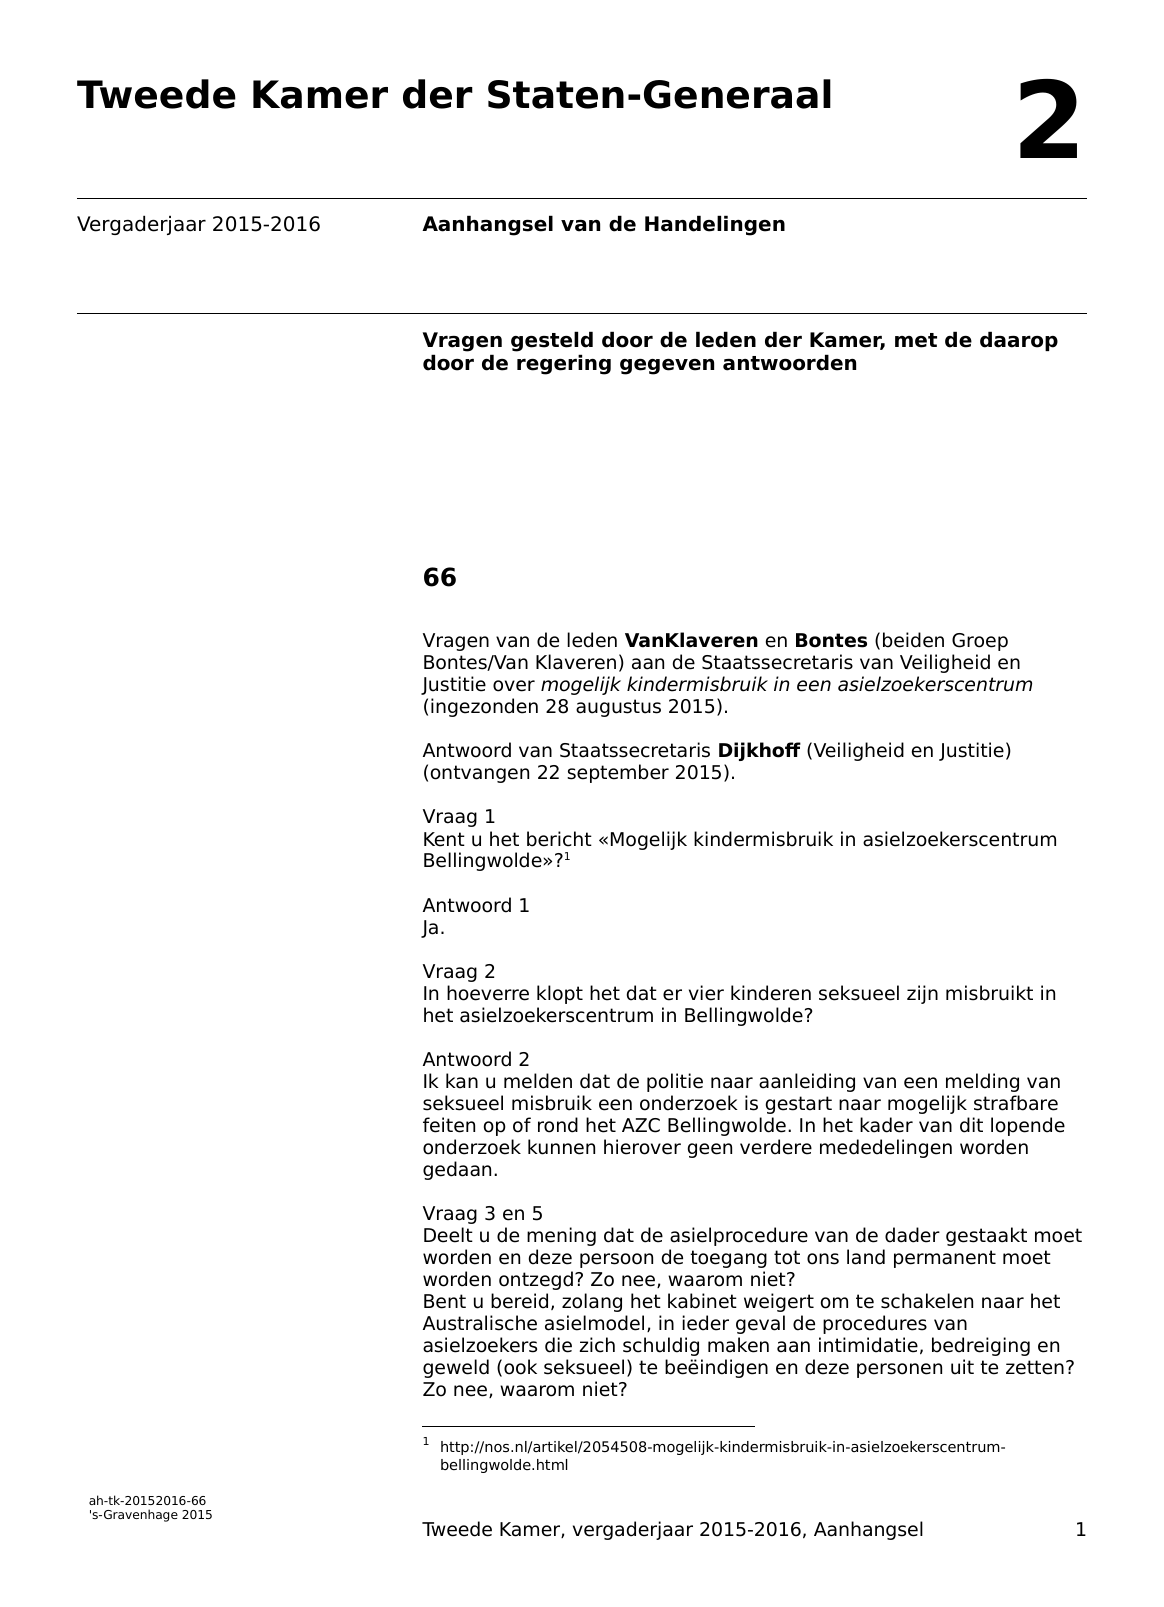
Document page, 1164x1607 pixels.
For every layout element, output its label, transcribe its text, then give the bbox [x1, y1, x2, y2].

text Deelt u de mening dat de asielprocedure van de dader gestaakt moet worden en deze persoon de toegang tot ons land permanent moet worden ontzegd? Zo nee, waarom niet? [422, 1225, 1087, 1291]
table_cell [77, 314, 422, 375]
text http://nos.nl/artikel/2054508-mogelijk-kindermisbruik-in-asielzoekerscentrum-bellingwolde.html [422, 1435, 1087, 1474]
text Ik kan u melden dat de politie naar aanleiding van een melding van seksueel misbruik een onderzoek is gestart naar mogelijk strafbare feiten op of rond het AZC Bellingwolde. In het kader van dit lopende onderzoek kunnen hierover geen verdere mededelingen worden gedaan. [422, 1071, 1087, 1181]
text Kent u het bericht «Mogelijk kindermisbruik in asielzoekerscentrum Bellingwolde»? [422, 828, 1087, 872]
table_cell Vergaderjaar 2015-2016 [77, 199, 422, 313]
text Vraag 1 [422, 806, 1087, 828]
text Ja. [422, 917, 1087, 938]
text 66 [422, 563, 1087, 592]
text ah-tk-20152016-66 [88, 1494, 323, 1508]
text Antwoord van Staatssecretaris Dijkhoff (Veiligheid en Justitie) (ontvangen 22 september 2015). [422, 740, 1087, 784]
text Bent u bereid, zolang het kabinet weigert om te schakelen naar het Australische asielmodel, in ieder geval de procedures van asielzoekers die zich schuldig maken aan intimidatie, bedreiging en geweld (ook seksueel) te beëindigen en deze personen uit te zetten? Zo nee, waarom niet? [422, 1291, 1087, 1401]
text Vraag 2 [422, 961, 1087, 983]
text In hoeverre klopt het dat er vier kinderen seksueel zijn misbruikt in het asielzoekerscentrum in Bellingwolde? [422, 983, 1087, 1027]
text Vragen van de leden VanKlaveren en Bontes (beiden Groep Bontes/Van Klaveren) aan de Staatssecretaris van Veiligheid en Justitie over mogelijk kindermisbruik in een asielzoekerscentrum (ingezonden 28 augustus 2015). [422, 630, 1087, 718]
table_header 2 [886, 59, 1087, 198]
text Vraag 3 en 5 [422, 1203, 1087, 1225]
text Antwoord 1 [422, 894, 1087, 917]
table_cell Vragen gesteld door de leden der Kamer, met de daarop door de regering gegeven antwoorden [422, 314, 1087, 375]
text 's-Gravenhage 2015 [88, 1508, 323, 1522]
table_cell Aanhangsel van de Handelingen [422, 199, 1087, 313]
table_header Tweede Kamer der Staten-Generaal [77, 59, 886, 198]
text Antwoord 2 [422, 1049, 1087, 1071]
